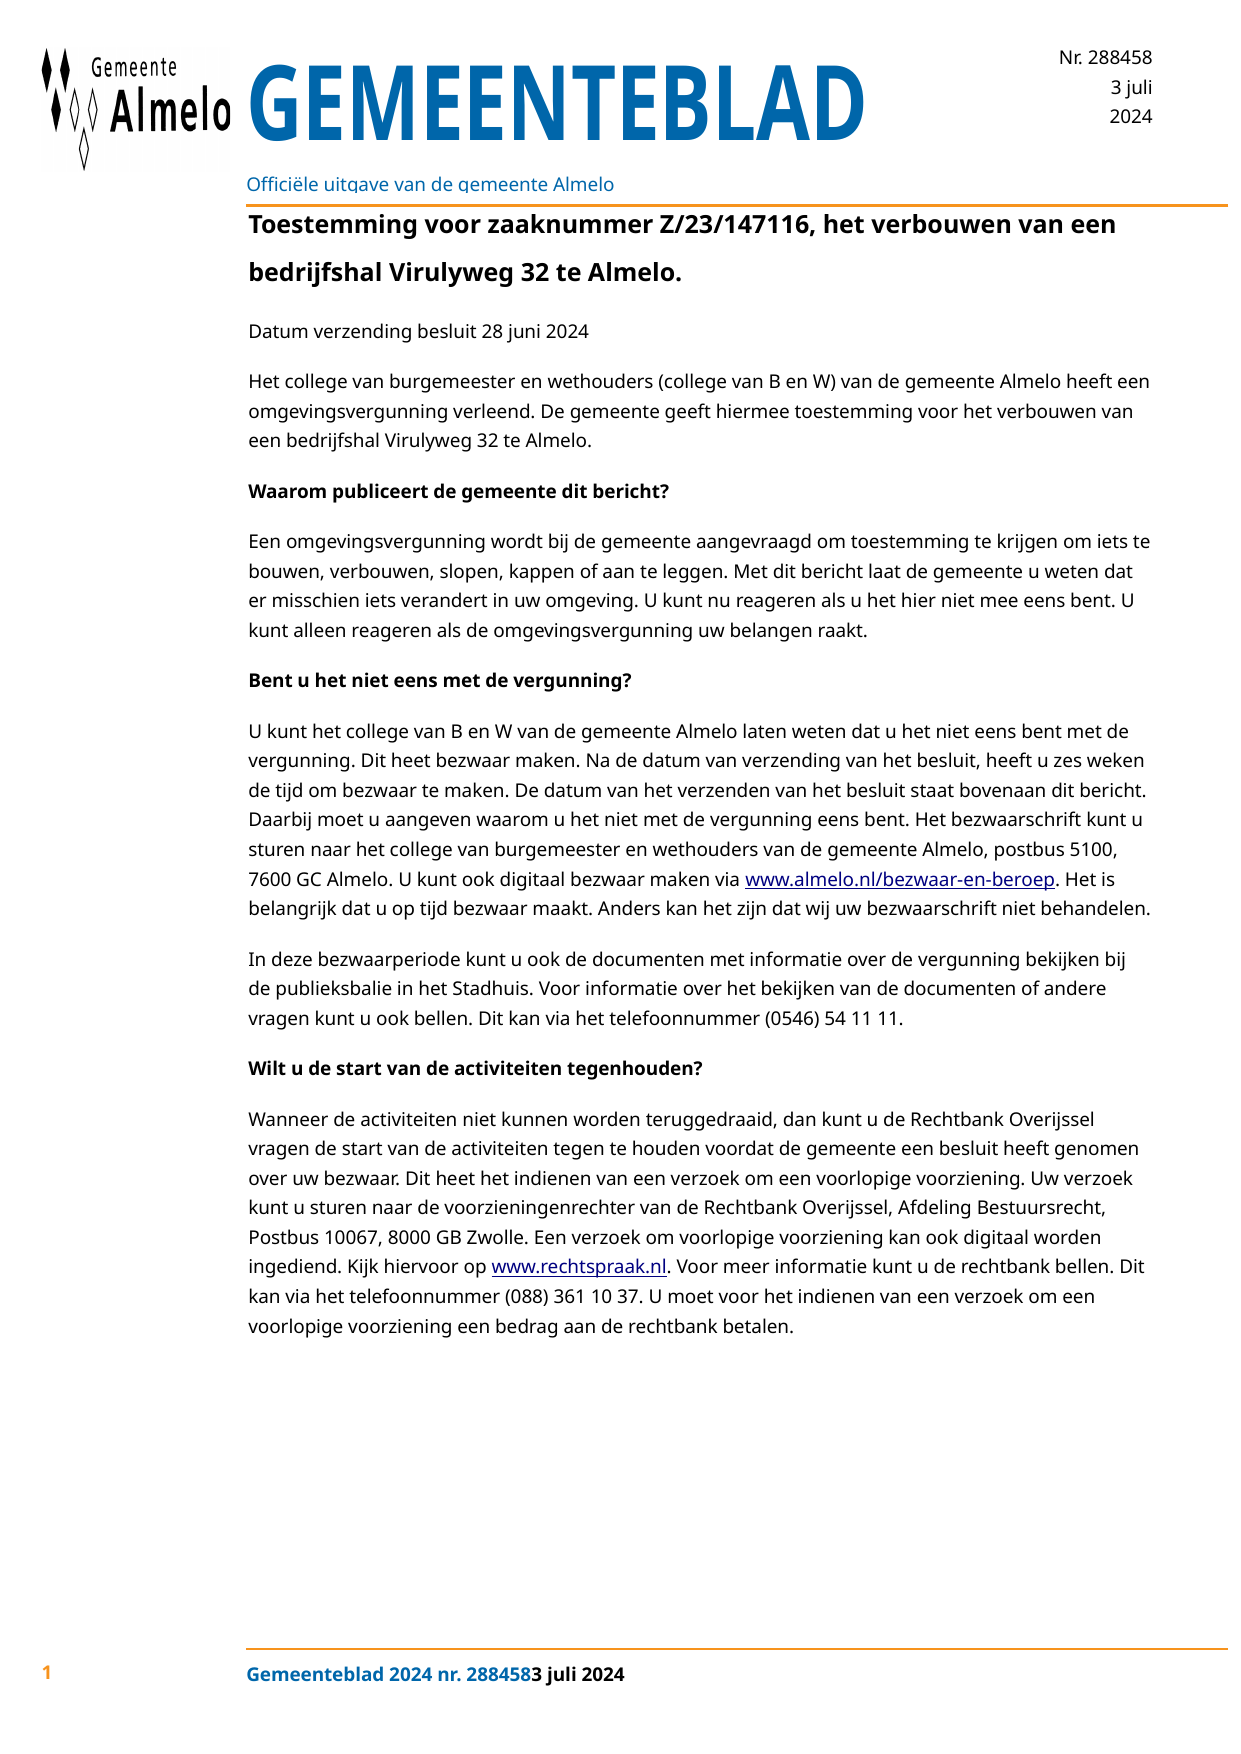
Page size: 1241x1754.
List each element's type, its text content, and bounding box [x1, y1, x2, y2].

text U kunt het college van B en W van de gemeente Almelo laten weten dat u het niet eens bent met de vergunning. Dit heet bezwaar maken. Na de datum van verzending van het besluit, heeft u zes weken de tijd om bezwaar te maken. De datum van het verzenden van het besluit staat bovenaan dit bericht. Daarbij moet u aangeven waarom u het niet met de vergunning eens bent. Het bezwaarschrift kunt u sturen naar het college van burgemeester en wethouders van de gemeente Almelo, postbus 5100, 7600 GC Almelo. U kunt ook digitaal bezwaar maken via www.almelo.nl/bezwaar-en-beroep. Het is belangrijk dat u op tijd bezwaar maakt. Anders kan het zijn dat wij uw bezwaarschrift niet behandelen. [248, 718, 1152, 921]
text In deze bezwaarperiode kunt u ook de documenten met informatie over de vergunning bekijken bij de publieksbalie in het Stadhuis. Voor informatie over het bekijken van de documenten of andere vragen kunt u ook bellen. Dit kan via het telefoonnummer (0546) 54 11 11. [248, 946, 1152, 1031]
text Waarom publiceert de gemeente dit bericht? [248, 478, 1152, 504]
text Toestemming voor zaaknummer Z/23/147116, het verbouwen van een bedrijfshal Virulyweg 32 te Almelo. [248, 207, 1152, 288]
text Wilt u de start van de activiteiten tegenhouden? [248, 1055, 1152, 1081]
text Een omgevingsvergunning wordt bij de gemeente aangevraagd om toestemming te krijgen om iets te bouwen, verbouwen, slopen, kappen of aan te leggen. Met dit bericht laat de gemeente u weten dat er misschien iets verandert in uw omgeving. U kunt nu reageren als u het hier niet mee eens bent. U kunt alleen reageren als de omgevingsvergunning uw belangen raakt. [248, 528, 1152, 643]
picture [41, 47, 231, 172]
text Datum verzending besluit 28 juni 2024 [248, 318, 1152, 344]
text Bent u het niet eens met de vergunning? [248, 667, 1152, 693]
text Het college van burgemeester en wethouders (college van B en W) van de gemeente Almelo heeft een omgevingsvergunning verleend. De gemeente geeft hiermee toestemming voor het verbouwen van een bedrijfshal Virulyweg 32 te Almelo. [248, 368, 1152, 453]
text Wanneer de activiteiten niet kunnen worden teruggedraaid, dan kunt u de Rechtbank Overijssel vragen de start van de activiteiten tegen te houden voordat de gemeente een besluit heeft genomen over uw bezwaar. Dit heet het indienen van een verzoek om een voorlopige voorziening. Uw verzoek kunt u sturen naar de voorzieningenrechter van de Rechtbank Overijssel, Afdeling Bestuursrecht, Postbus 10067, 8000 GB Zwolle. Een verzoek om voorlopige voorziening kan ook digitaal worden ingediend. Kijk hiervoor op www.rechtspraak.nl. Voor meer informatie kunt u de rechtbank bellen. Dit kan via het telefoonnummer (088) 361 10 37. U moet voor het indienen van een verzoek om een voorlopige voorziening een bedrag aan de rechtbank betalen. [248, 1106, 1152, 1339]
